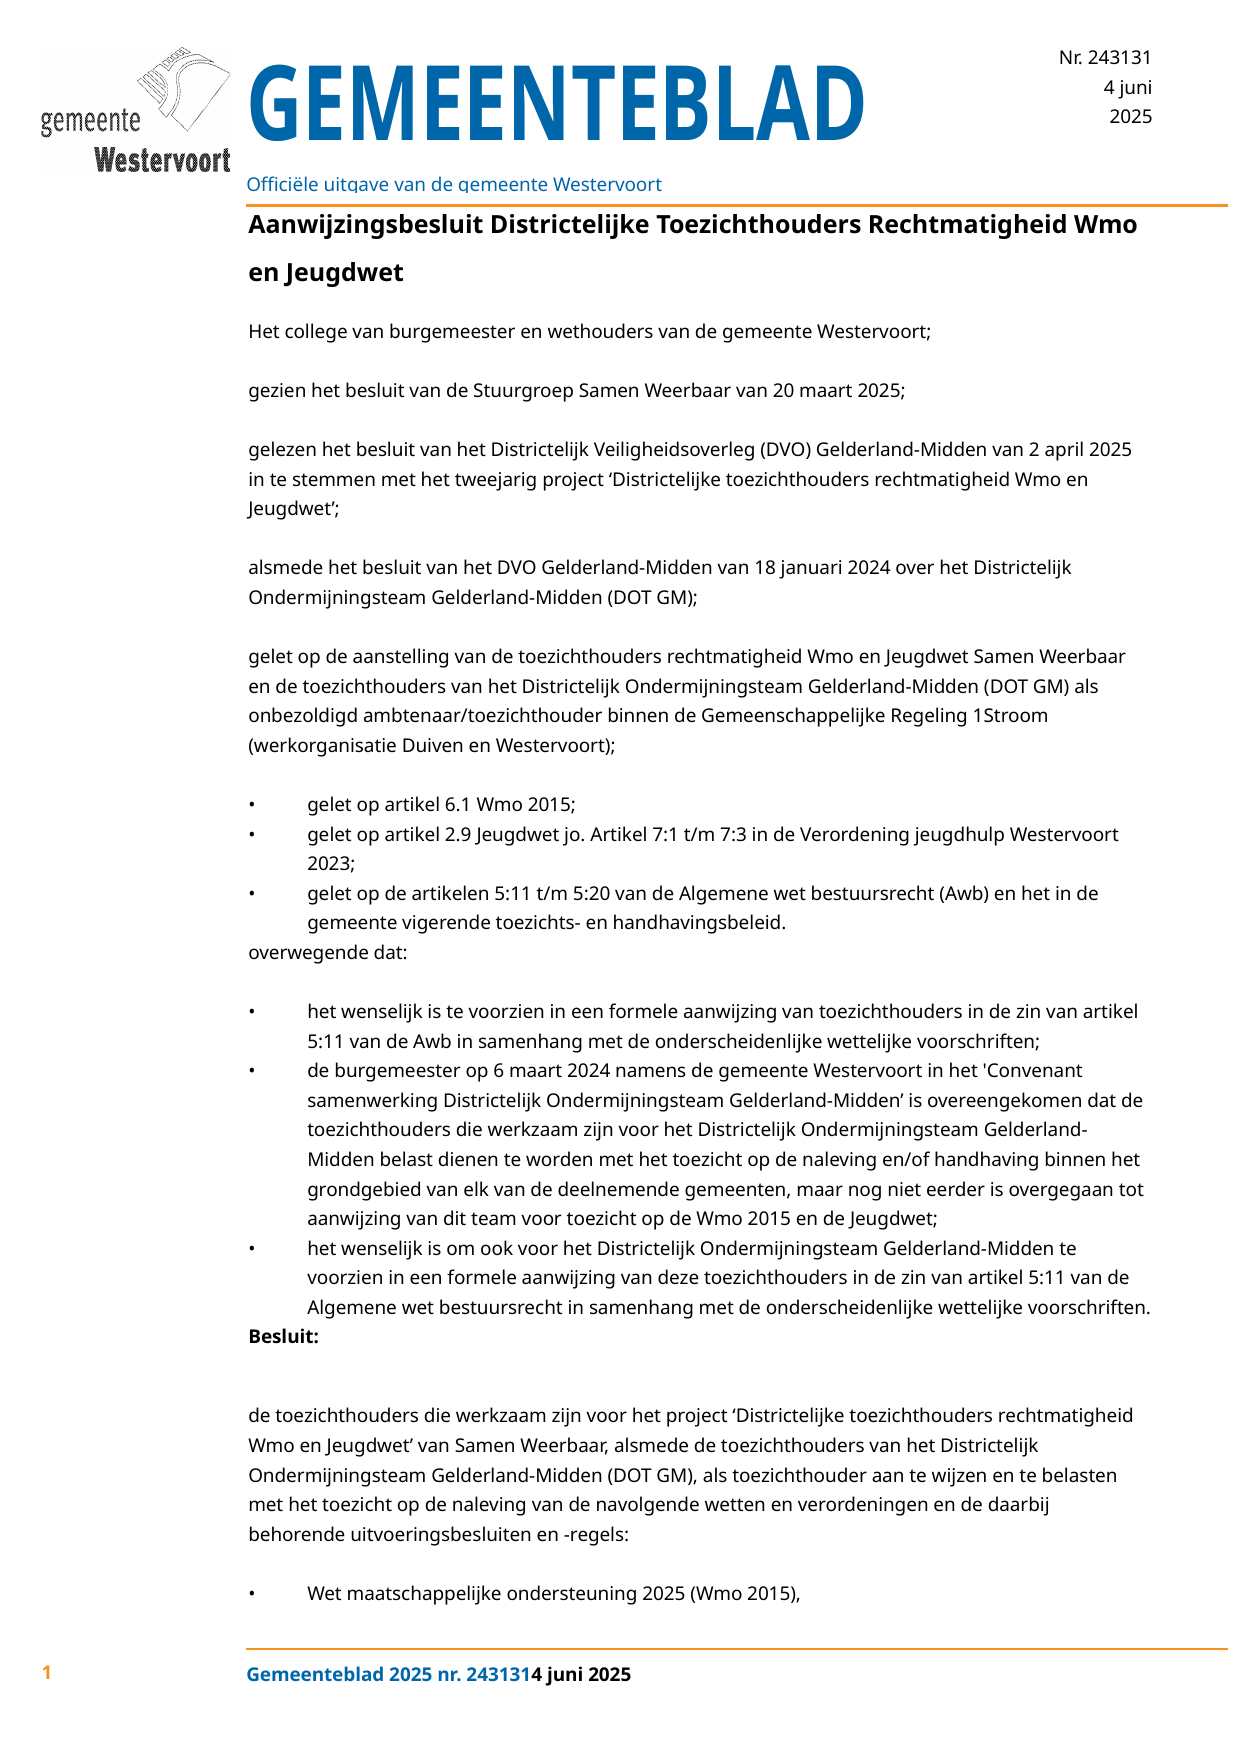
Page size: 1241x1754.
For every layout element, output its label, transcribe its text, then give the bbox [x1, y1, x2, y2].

list het wenselijk is om ook voor het Districtelijk Ondermijningsteam Gelderland-Midden te voorzien in een formele aanwijzing van deze toezichthouders in de zin van artikel 5:11 van de Algemene wet bestuursrecht in samenhang met de onderscheidenlijke wettelijke voorschriften. [248, 1235, 1152, 1320]
text alsmede het besluit van het DVO Gelderland-Midden van 18 januari 2024 over het Districtelijk Ondermijningsteam Gelderland-Midden (DOT GM); [248, 554, 1152, 610]
text Het college van burgemeester en wethouders van de gemeente Westervoort; [248, 318, 1152, 344]
text gezien het besluit van de Stuurgroep Samen Weerbaar van 20 maart 2025; [248, 377, 1152, 403]
text Aanwijzingsbesluit Districtelijke Toezichthouders Rechtmatigheid Wmo en Jeugdwet [248, 207, 1152, 288]
list Wet maatschappelijke ondersteuning 2025 (Wmo 2015), [248, 1580, 1152, 1606]
list gelet op de artikelen 5:11 t/m 5:20 van de Algemene wet bestuursrecht (Awb) en het in de gemeente vigerende toezichts- en handhavingsbeleid. [248, 880, 1152, 935]
text gelezen het besluit van het Districtelijk Veiligheidsoverleg (DVO) Gelderland-Midden van 2 april 2025 in te stemmen met het tweejarig project ‘Districtelijke toezichthouders rechtmatigheid Wmo en Jeugdwet’; [248, 436, 1152, 521]
text Besluit: [248, 1324, 1152, 1349]
text gelet op de aanstelling van de toezichthouders rechtmatigheid Wmo en Jeugdwet Samen Weerbaar en de toezichthouders van het Districtelijk Ondermijningsteam Gelderland-Midden (DOT GM) als onbezoldigd ambtenaar/toezichthouder binnen de Gemeenschappelijke Regeling 1Stroom (werkorganisatie Duiven en Westervoort); [248, 643, 1152, 758]
list gelet op artikel 6.1 Wmo 2015; [248, 791, 1152, 817]
text de toezichthouders die werkzaam zijn voor het project ‘Districtelijke toezichthouders rechtmatigheid Wmo en Jeugdwet’ van Samen Weerbaar, alsmede de toezichthouders van het Districtelijk Ondermijningsteam Gelderland-Midden (DOT GM), als toezichthouder aan te wijzen en te belasten met het toezicht op de naleving van de navolgende wetten en verordeningen en de daarbij behorende uitvoeringsbesluiten en -regels: [248, 1403, 1152, 1547]
list de burgemeester op 6 maart 2024 namens de gemeente Westervoort in het 'Convenant samenwerking Districtelijk Ondermijningsteam Gelderland-Midden’ is overeengekomen dat de toezichthouders die werkzaam zijn voor het Districtelijk Ondermijningsteam Gelderland-Midden belast dienen te worden met het toezicht op de naleving en/of handhaving binnen het grondgebied van elk van de deelnemende gemeenten, maar nog niet eerder is overgegaan tot aanwijzing van dit team voor toezicht op de Wmo 2015 en de Jeugdwet; [248, 1057, 1152, 1231]
list gelet op artikel 2.9 Jeugdwet jo. Artikel 7:1 t/m 7:3 in de Verordening jeugdhulp Westervoort 2023; [248, 821, 1152, 876]
picture [41, 47, 231, 172]
list het wenselijk is te voorzien in een formele aanwijzing van toezichthouders in de zin van artikel 5:11 van de Awb in samenhang met de onderscheidenlijke wettelijke voorschriften; [248, 998, 1152, 1054]
text overwegende dat: [248, 939, 1152, 965]
